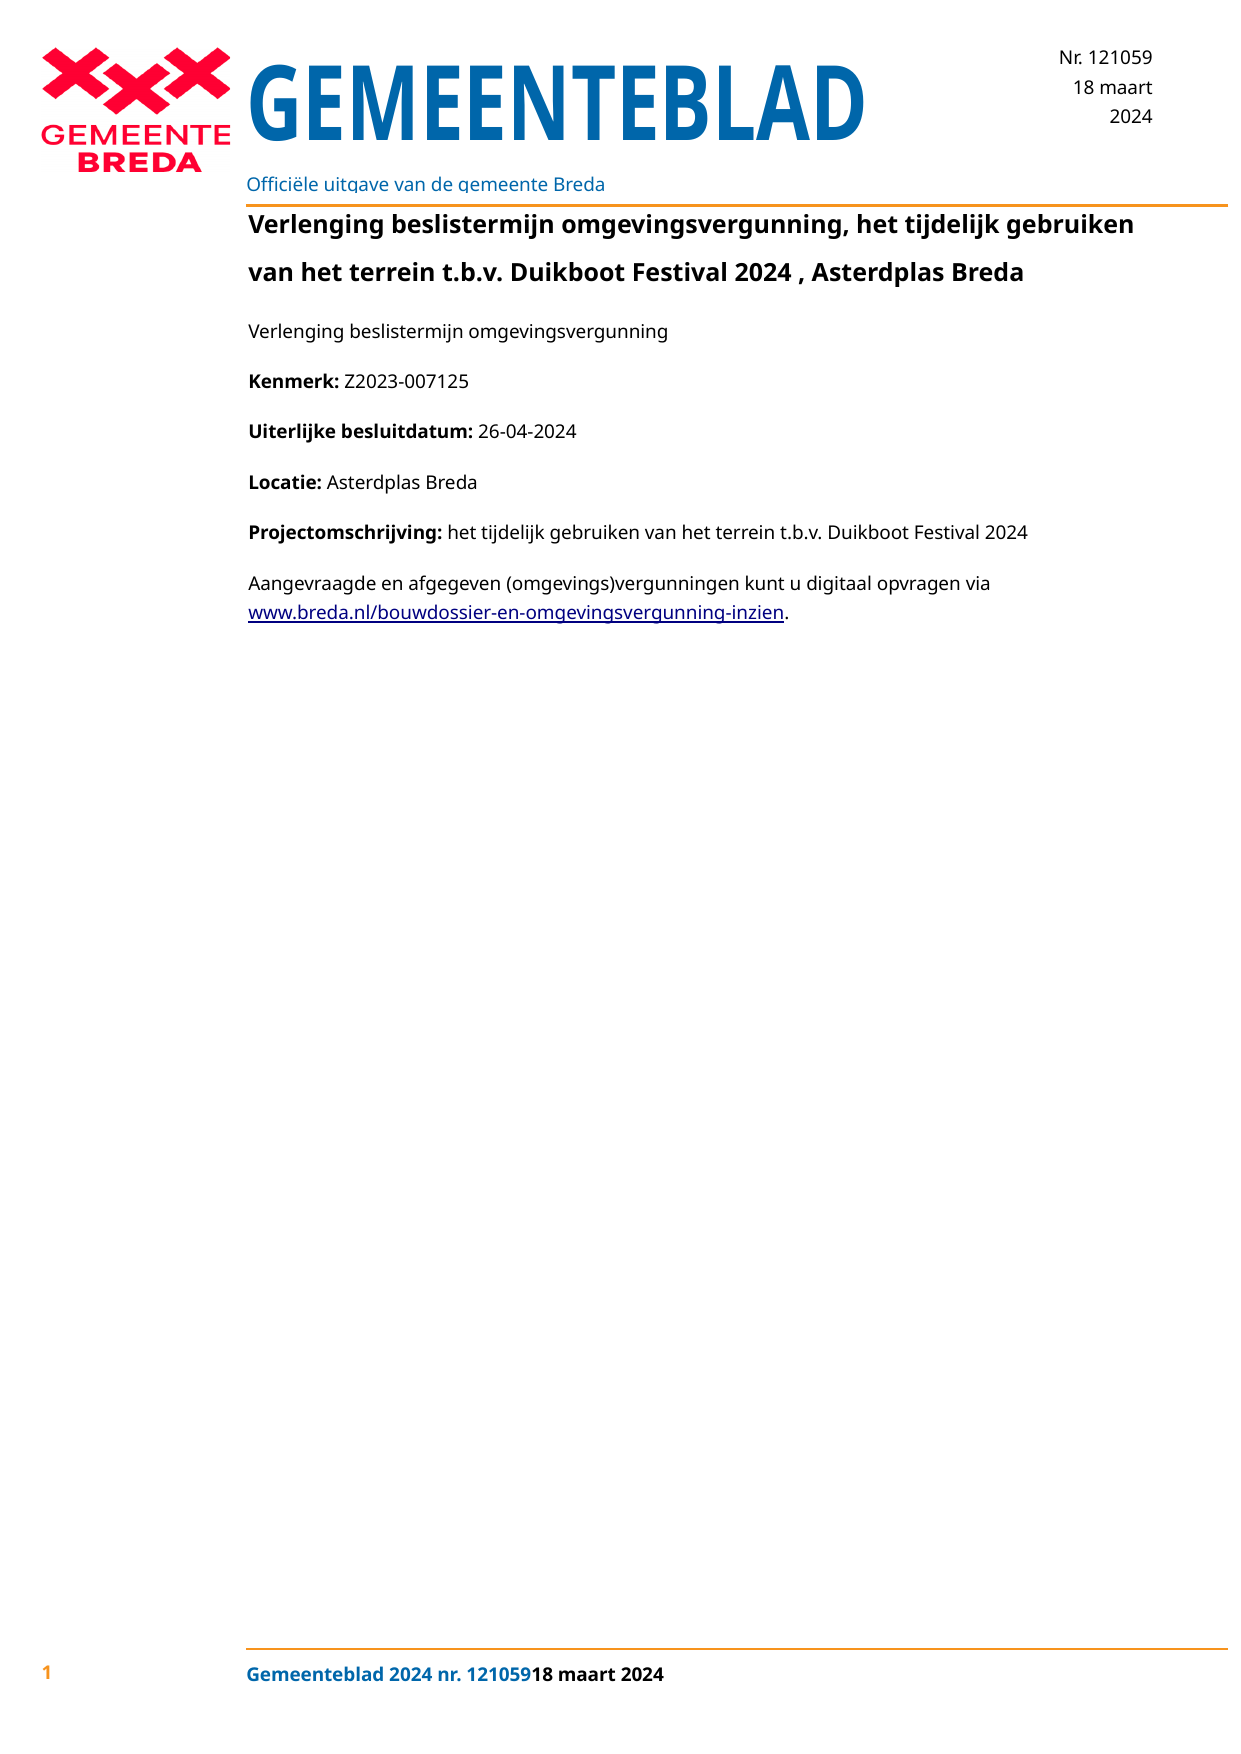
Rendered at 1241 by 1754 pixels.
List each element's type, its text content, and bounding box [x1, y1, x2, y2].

text Locatie: Asterdplas Breda [248, 469, 1152, 495]
text Aangevraagde en afgegeven (omgevings)vergunningen kunt u digitaal opvragen via www.breda.nl/bouwdossier-en-omgevingsvergunning-inzien. [248, 570, 1152, 625]
text Uiterlijke besluitdatum: 26-04-2024 [248, 419, 1152, 444]
text Verlenging beslistermijn omgevingsvergunning, het tijdelijk gebruiken van het terrein t.b.v. Duikboot Festival 2024 , Asterdplas Breda [248, 207, 1152, 288]
text Projectomschrijving: het tijdelijk gebruiken van het terrein t.b.v. Duikboot Festival 2024 [248, 519, 1152, 545]
picture [41, 47, 231, 172]
text Verlenging beslistermijn omgevingsvergunning [248, 318, 1152, 344]
text Kenmerk: Z2023-007125 [248, 368, 1152, 394]
